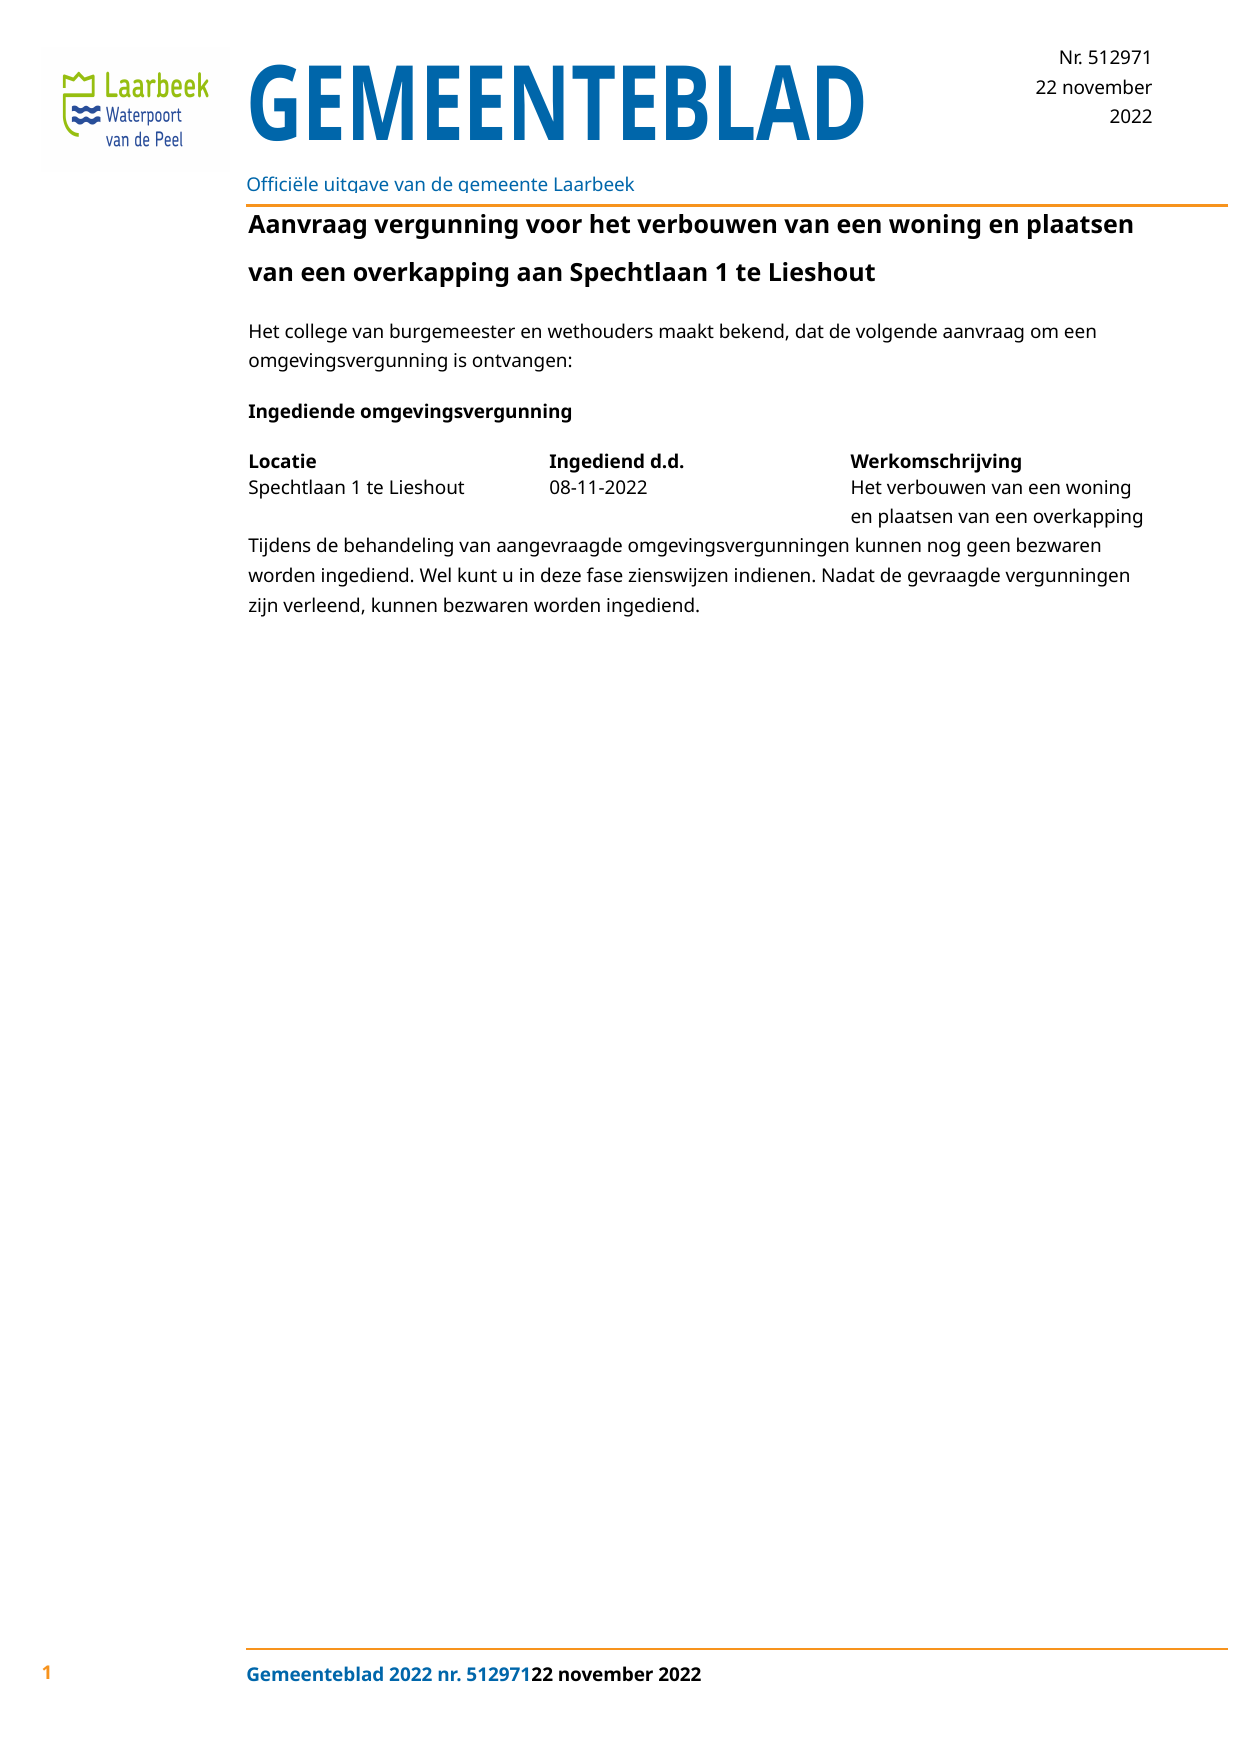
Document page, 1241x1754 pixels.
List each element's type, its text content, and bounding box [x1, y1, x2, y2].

text Ingediende omgevingsvergunning [248, 398, 1152, 424]
picture [41, 47, 231, 172]
table_header Ingediend d.d. [549, 449, 850, 474]
table_cell 08-11-2022 [549, 474, 850, 529]
text Het college van burgemeester en wethouders maakt bekend, dat de volgende aanvraag om een omgevingsvergunning is ontvangen: [248, 318, 1152, 373]
table_header Locatie [248, 449, 549, 474]
text Aanvraag vergunning voor het verbouwen van een woning en plaatsen van een overkapping aan Spechtlaan 1 te Lieshout [248, 207, 1152, 288]
text Tijdens de behandeling van aangevraagde omgevingsvergunningen kunnen nog geen bezwaren worden ingediend. Wel kunt u in deze fase zienswijzen indienen. Nadat de gevraagde vergunningen zijn verleend, kunnen bezwaren worden ingediend. [248, 533, 1152, 618]
table_header Werkomschrijving [850, 449, 1152, 474]
table_cell Spechtlaan 1 te Lieshout [248, 474, 549, 529]
table_cell Het verbouwen van een woning en plaatsen van een overkapping [850, 474, 1152, 529]
